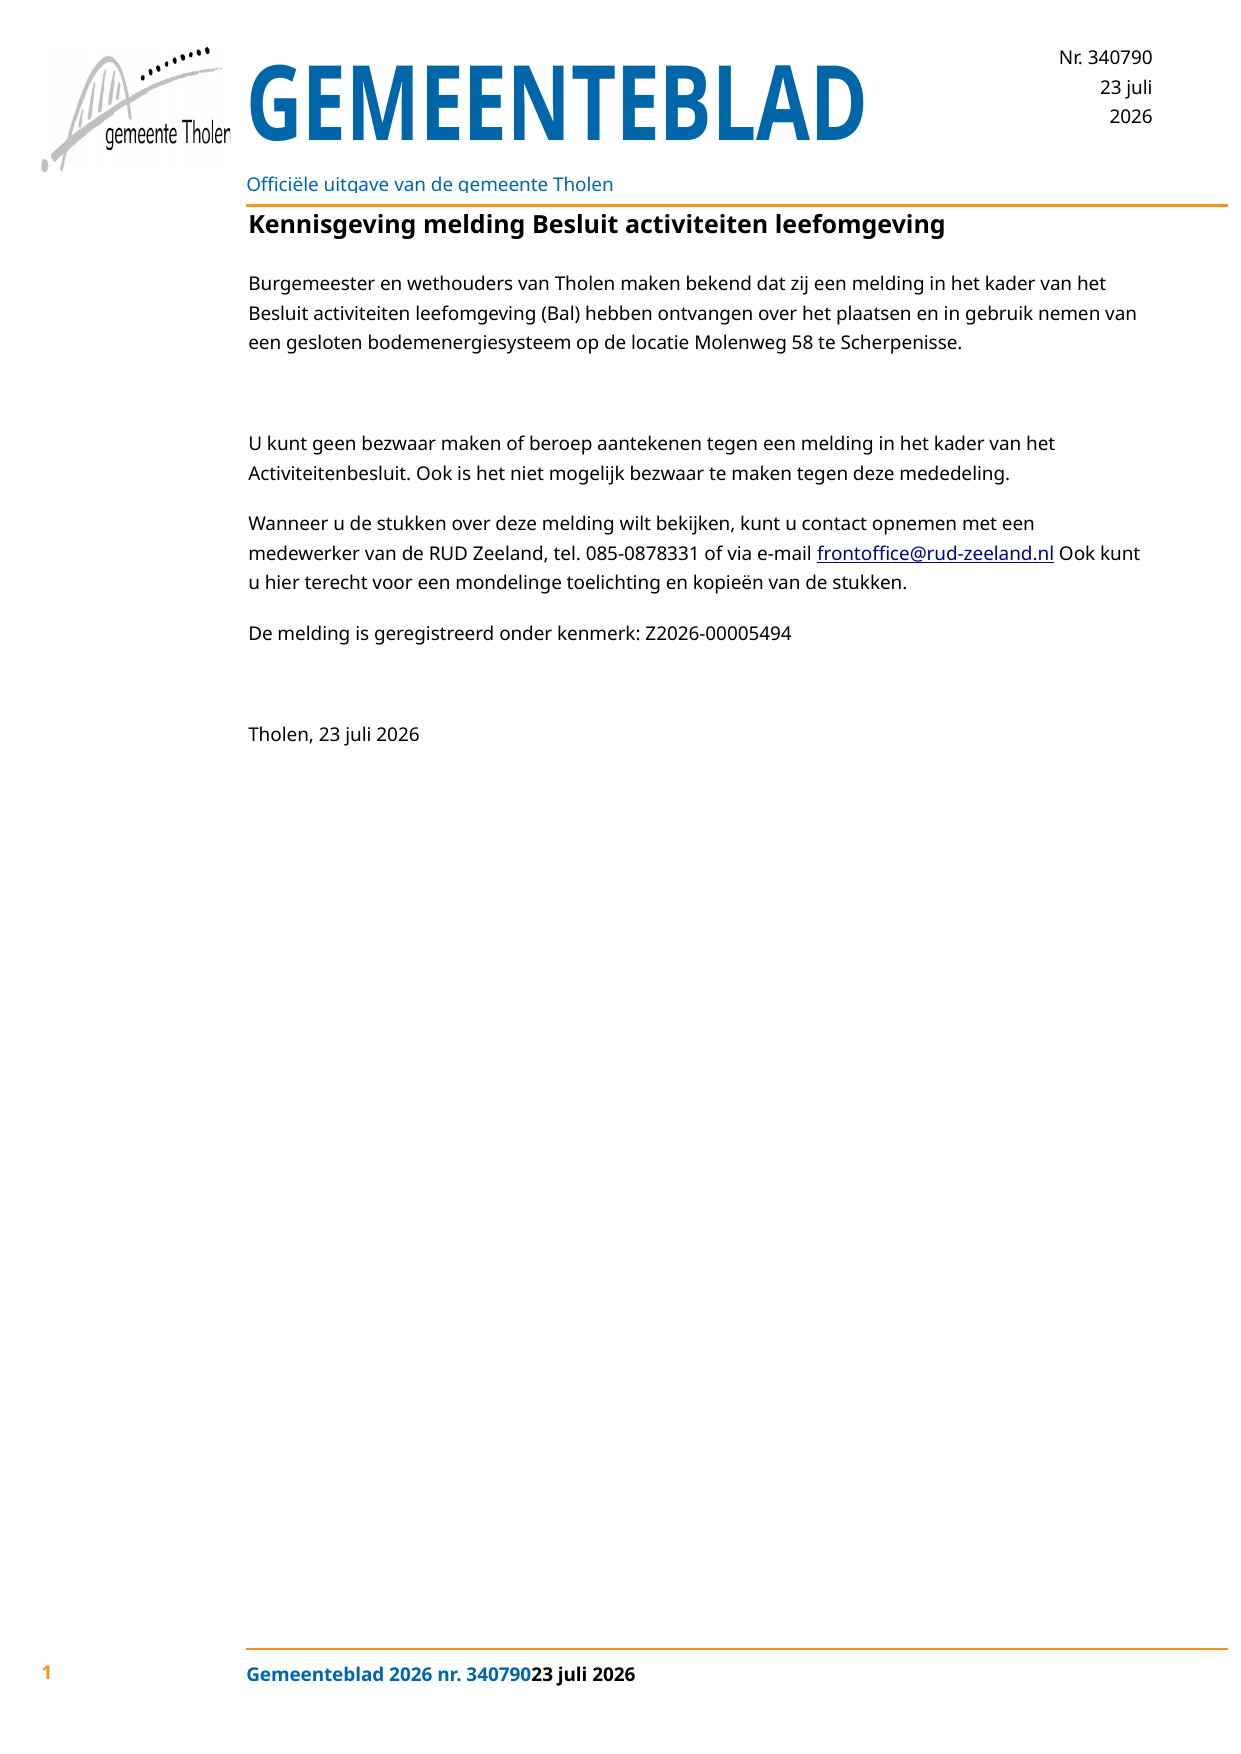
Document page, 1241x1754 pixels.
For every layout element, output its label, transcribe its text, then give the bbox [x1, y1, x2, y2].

text U kunt geen bezwaar maken of beroep aantekenen tegen een melding in het kader van het Activiteitenbesluit. Ook is het niet mogelijk bezwaar te maken tegen deze mededeling. [248, 430, 1152, 486]
text De melding is geregistreerd onder kenmerk: Z2026-00005494 [248, 620, 1152, 646]
text Wanneer u de stukken over deze melding wilt bekijken, kunt u contact opnemen met een medewerker van de RUD Zeeland, tel. 085-0878331 of via e-mail frontoffice@rud-zeeland.nl Ook kunt u hier terecht voor een mondelinge toelichting en kopieën van de stukken. [248, 510, 1152, 595]
text Burgemeester en wethouders van Tholen maken bekend dat zij een melding in het kader van het Besluit activiteiten leefomgeving (Bal) hebben ontvangen over het plaatsen en in gebruik nemen van een gesloten bodemenergiesysteem op de locatie Molenweg 58 te Scherpenisse. [248, 270, 1152, 355]
picture [41, 47, 231, 172]
text Tholen, 23 juli 2026 [248, 721, 1152, 746]
text Kennisgeving melding Besluit activiteiten leefomgeving [248, 207, 1152, 241]
